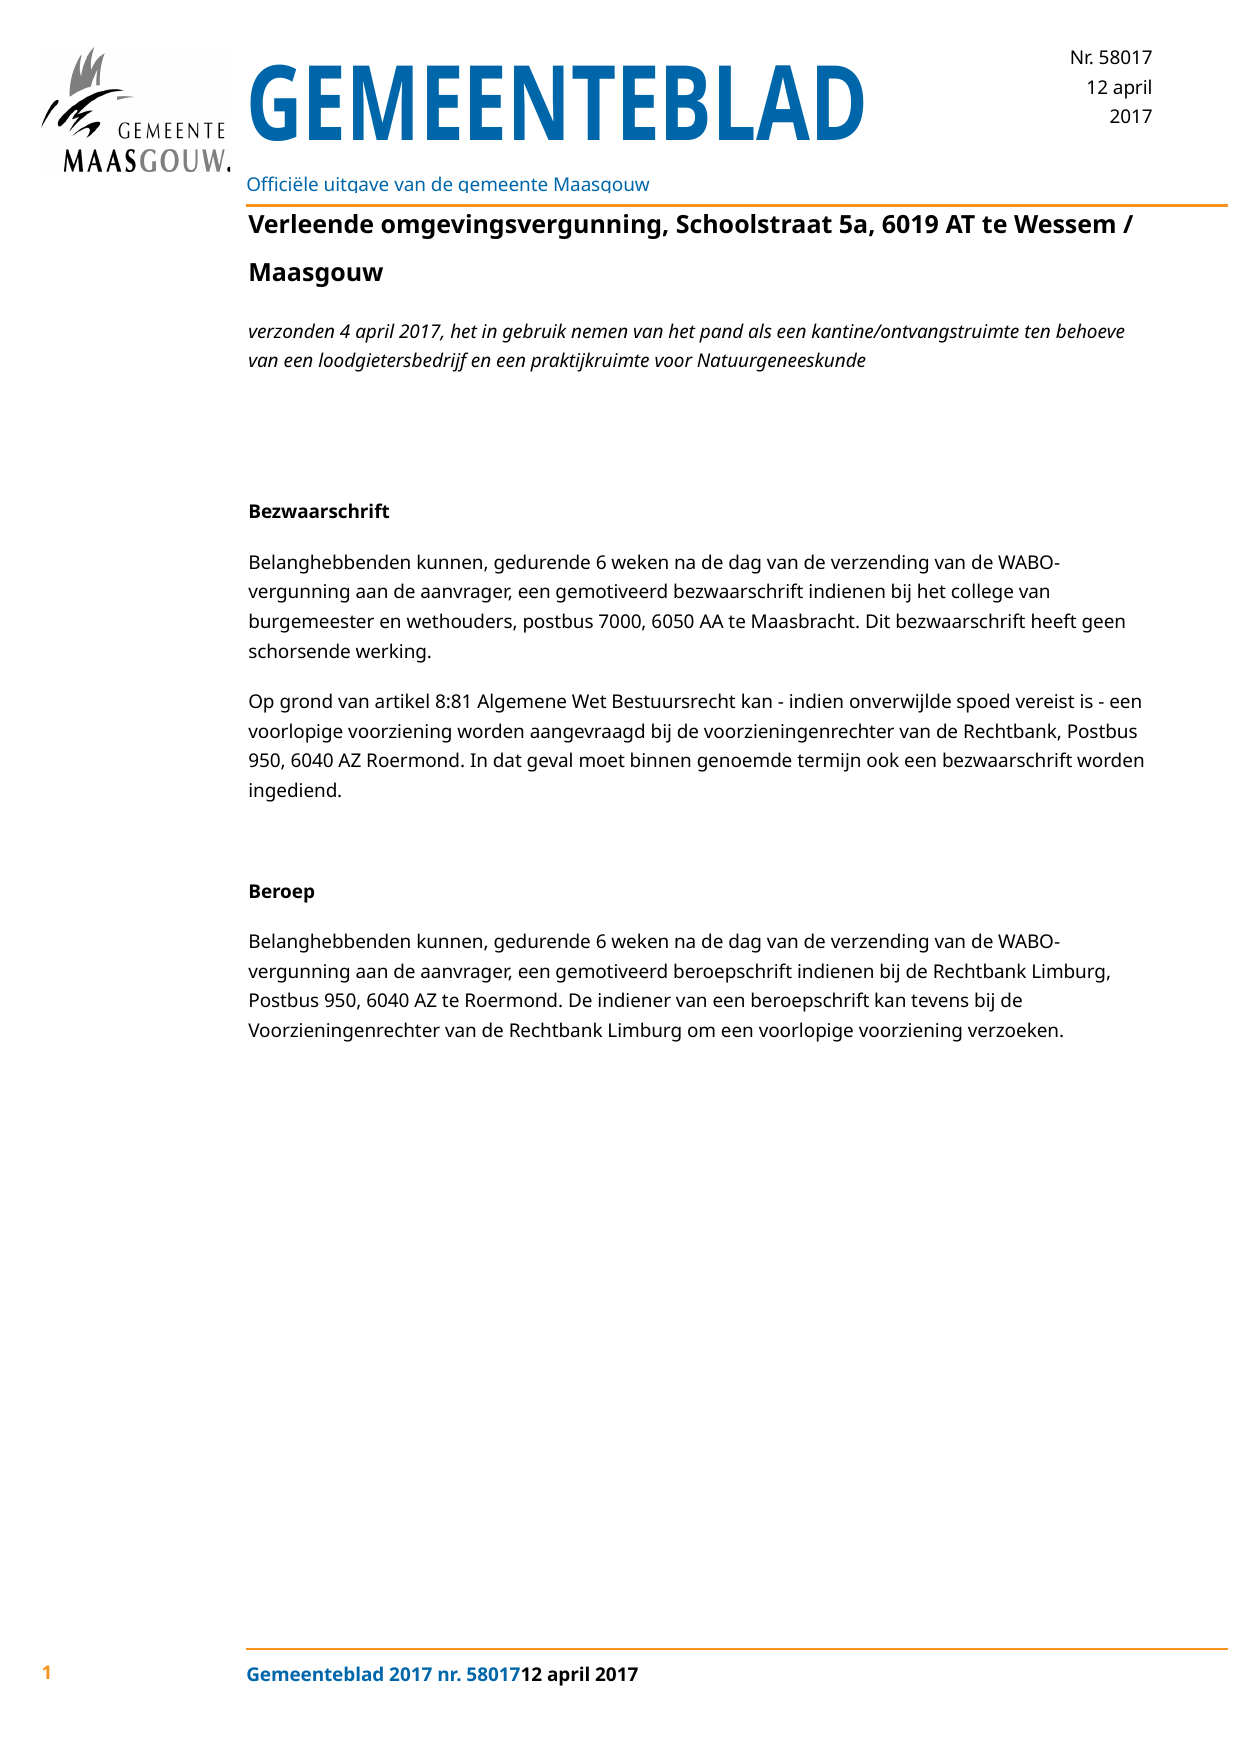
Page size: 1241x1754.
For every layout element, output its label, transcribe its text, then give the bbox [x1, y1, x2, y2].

text Beroep [248, 878, 1152, 904]
text Op grond van artikel 8:81 Algemene Wet Bestuursrecht kan - indien onverwijlde spoed vereist is - een voorlopige voorziening worden aangevraagd bij de voorzieningenrechter van de Rechtbank, Postbus 950, 6040 AZ Roermond. In dat geval moet binnen genoemde termijn ook een bezwaarschrift worden ingediend. [248, 688, 1152, 803]
picture [41, 47, 231, 172]
text Bezwaarschrift [248, 499, 1152, 524]
text verzonden 4 april 2017, het in gebruik nemen van het pand als een kantine/ontvangstruimte ten behoeve van een loodgietersbedrijf en een praktijkruimte voor Natuurgeneeskunde [248, 318, 1152, 373]
text Belanghebbenden kunnen, gedurende 6 weken na de dag van de verzending van de WABO-vergunning aan de aanvrager, een gemotiveerd beroepschrift indienen bij de Rechtbank Limburg, Postbus 950, 6040 AZ te Roermond. De indiener van een beroepschrift kan tevens bij de Voorzieningenrechter van de Rechtbank Limburg om een voorlopige voorziening verzoeken. [248, 928, 1152, 1043]
text Belanghebbenden kunnen, gedurende 6 weken na de dag van de verzending van de WABO-vergunning aan de aanvrager, een gemotiveerd bezwaarschrift indienen bij het college van burgemeester en wethouders, postbus 7000, 6050 AA te Maasbracht. Dit bezwaarschrift heeft geen schorsende werking. [248, 549, 1152, 664]
text Verleende omgevingsvergunning, Schoolstraat 5a, 6019 AT te Wessem / Maasgouw [248, 207, 1152, 288]
